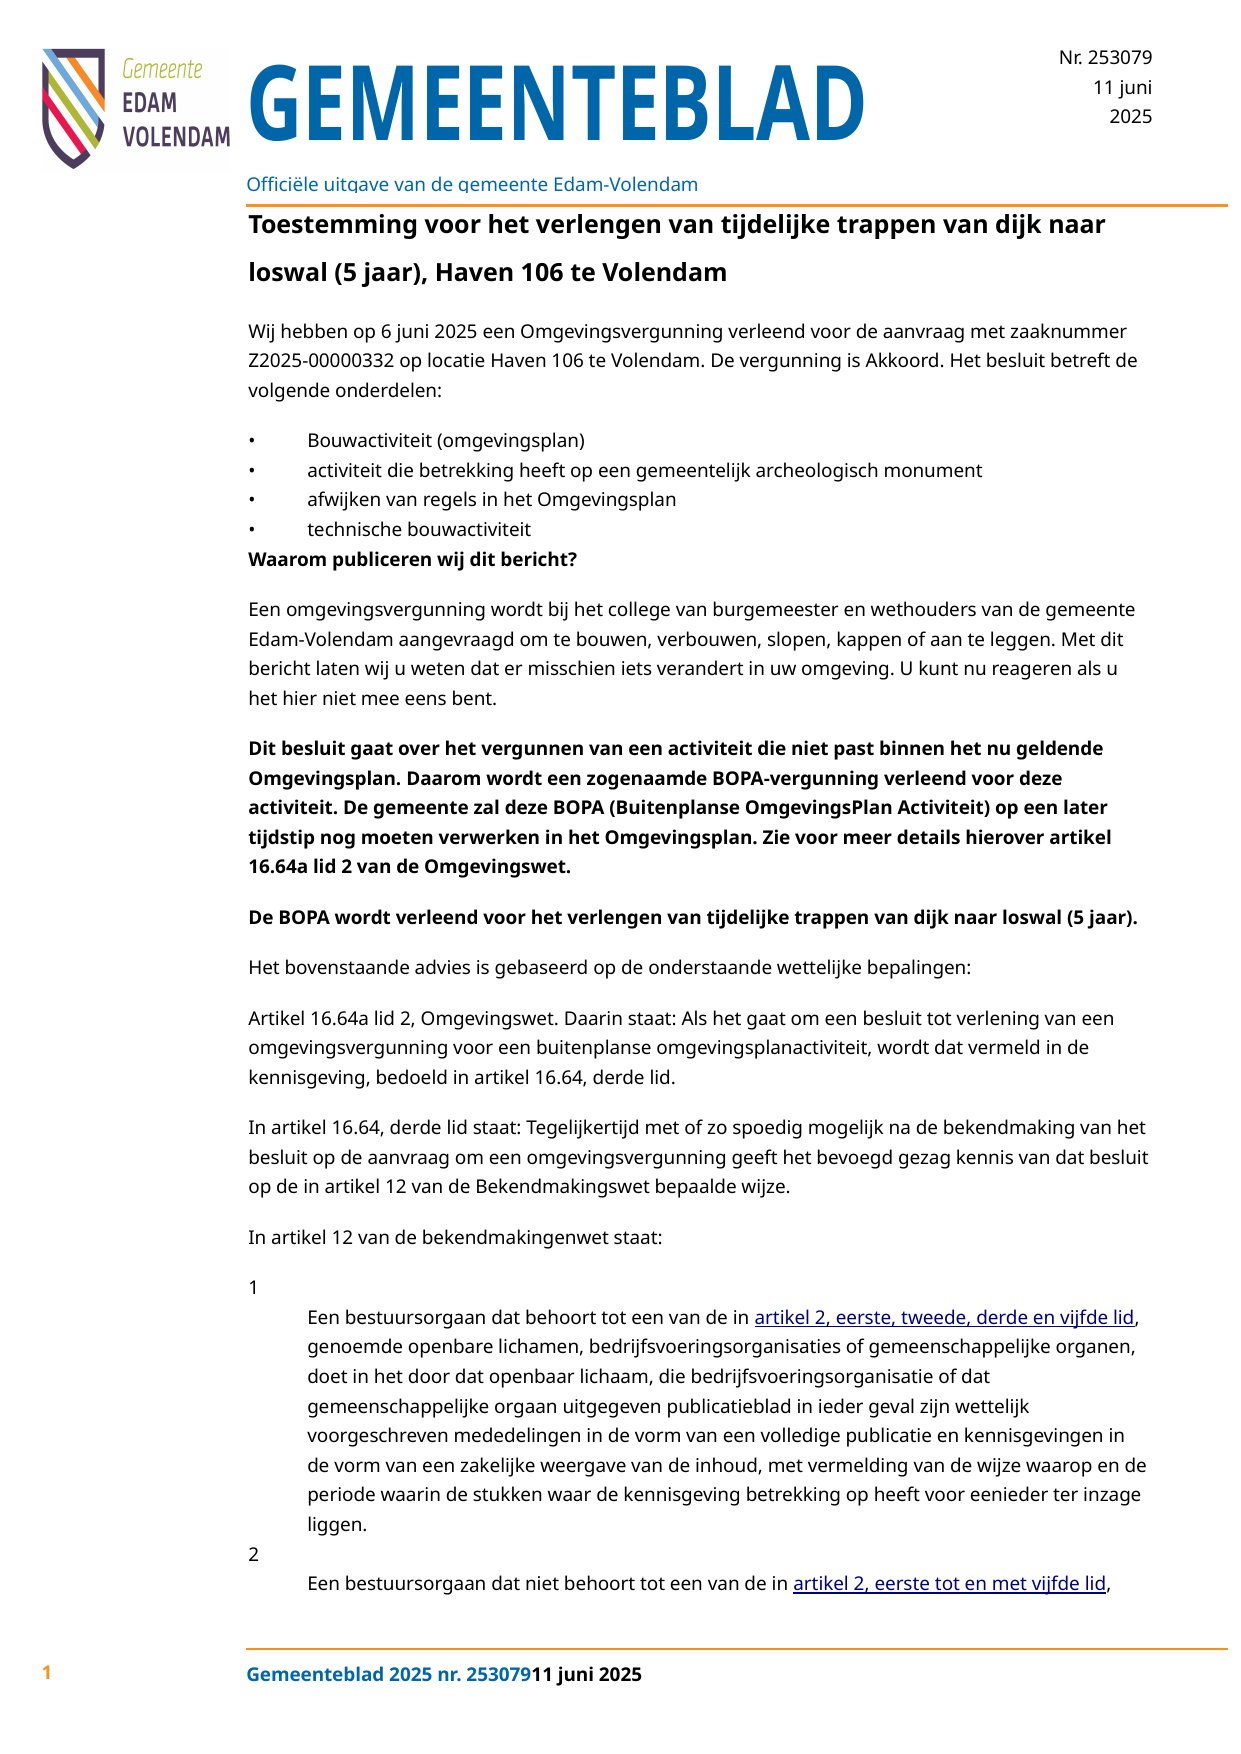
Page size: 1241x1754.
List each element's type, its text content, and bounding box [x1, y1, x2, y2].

list Een bestuursorgaan dat niet behoort tot een van de in artikel 2, eerste tot en met vijfde lid, [248, 1570, 1152, 1596]
picture [41, 47, 231, 172]
text In artikel 16.64, derde lid staat: Tegelijkertijd met of zo spoedig mogelijk na de bekendmaking van het besluit op de aanvraag om een omgevingsvergunning geeft het bevoegd gezag kennis van dat besluit op de in artikel 12 van de Bekendmakingswet bepaalde wijze. [248, 1114, 1152, 1199]
list Bouwactiviteit (omgevingsplan) [248, 427, 1152, 453]
text Dit besluit gaat over het vergunnen van een activiteit die niet past binnen het nu geldende Omgevingsplan. Daarom wordt een zogenaamde BOPA-vergunning verleend voor deze activiteit. De gemeente zal deze BOPA (Buitenplanse OmgevingsPlan Activiteit) op een later tijdstip nog moeten verwerken in het Omgevingsplan. Zie voor meer details hierover artikel 16.64a lid 2 van de Omgevingswet. [248, 735, 1152, 879]
text Artikel 16.64a lid 2, Omgevingswet. Daarin staat: Als het gaat om een besluit tot verlening van een omgevingsvergunning voor een buitenplanse omgevingsplanactiviteit, wordt dat vermeld in de kennisgeving, bedoeld in artikel 16.64, derde lid. [248, 1005, 1152, 1090]
text Het bovenstaande advies is gebaseerd op de onderstaande wettelijke bepalingen: [248, 954, 1152, 980]
text Waarom publiceren wij dit bericht? [248, 546, 1152, 572]
text Toestemming voor het verlengen van tijdelijke trappen van dijk naar loswal (5 jaar), Haven 106 te Volendam [248, 207, 1152, 288]
text Wij hebben op 6 juni 2025 een Omgevingsvergunning verleend voor de aanvraag met zaaknummer Z2025-00000332 op locatie Haven 106 te Volendam. De vergunning is Akkoord. Het besluit betreft de volgende onderdelen: [248, 318, 1152, 403]
list Een bestuursorgaan dat behoort tot een van de in artikel 2, eerste, tweede, derde en vijfde lid, genoemde openbare lichamen, bedrijfsvoeringsorganisaties of gemeenschappelijke organen, doet in het door dat openbaar lichaam, die bedrijfsvoeringsorganisatie of dat gemeenschappelijke orgaan uitgegeven publicatieblad in ieder geval zijn wettelijk voorgeschreven mededelingen in de vorm van een volledige publicatie en kennisgevingen in de vorm van een zakelijke weergave van de inhoud, met vermelding van de wijze waarop en de periode waarin de stukken waar de kennisgeving betrekking op heeft voor eenieder ter inzage liggen. [248, 1304, 1152, 1537]
list afwijken van regels in het Omgevingsplan [248, 487, 1152, 512]
text De BOPA wordt verleend voor het verlengen van tijdelijke trappen van dijk naar loswal (5 jaar). [248, 904, 1152, 930]
text Een omgevingsvergunning wordt bij het college van burgemeester en wethouders van de gemeente Edam-Volendam aangevraagd om te bouwen, verbouwen, slopen, kappen of aan te leggen. Met dit bericht laten wij u weten dat er misschien iets verandert in uw omgeving. U kunt nu reageren als u het hier niet mee eens bent. [248, 596, 1152, 711]
list activiteit die betrekking heeft op een gemeentelijk archeologisch monument [248, 457, 1152, 483]
list technische bouwactiviteit [248, 516, 1152, 542]
text In artikel 12 van de bekendmakingenwet staat: [248, 1224, 1152, 1250]
